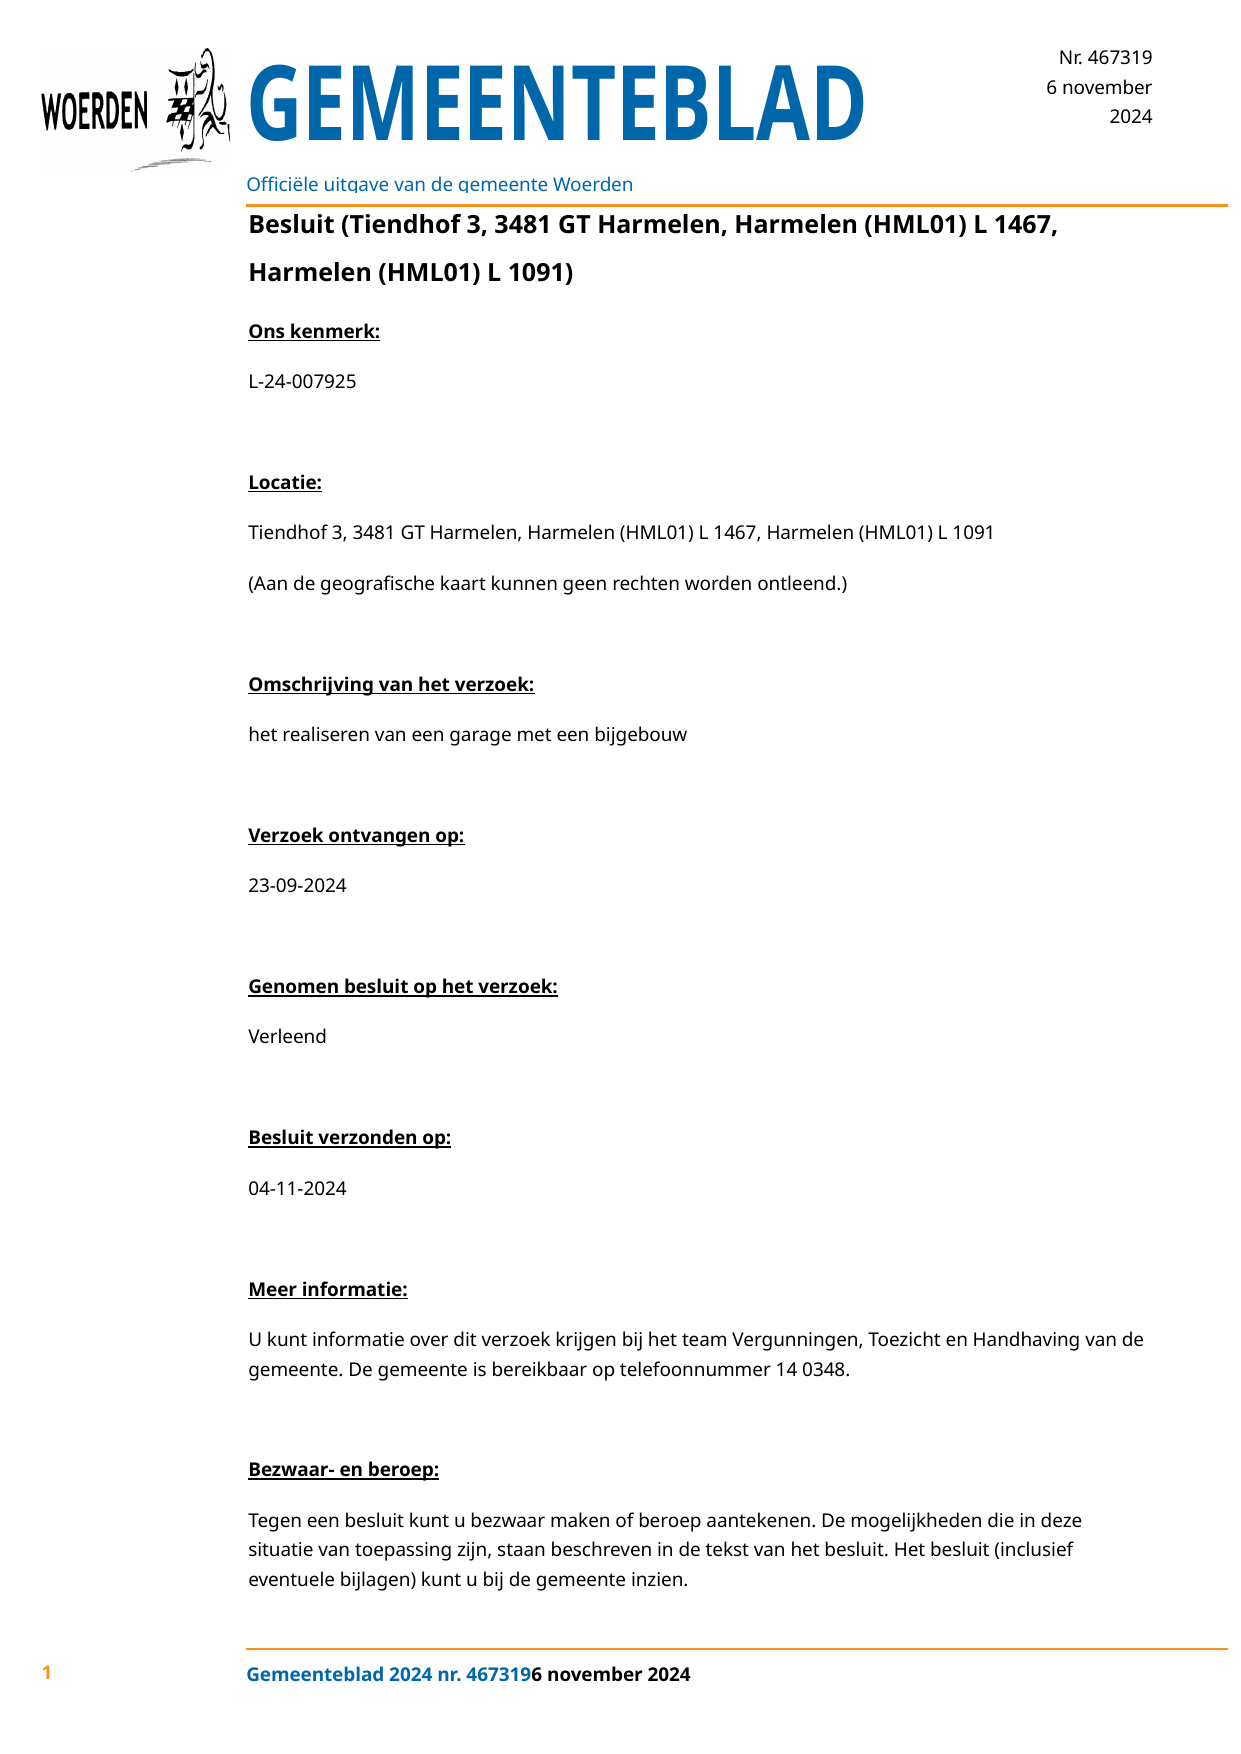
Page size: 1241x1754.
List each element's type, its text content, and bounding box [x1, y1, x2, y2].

text Tegen een besluit kunt u bezwaar maken of beroep aantekenen. De mogelijkheden die in deze situatie van toepassing zijn, staan beschreven in de tekst van het besluit. Het besluit (inclusief eventuele bijlagen) kunt u bij de gemeente inzien. [248, 1507, 1152, 1592]
text 04-11-2024 [248, 1175, 1152, 1201]
text het realiseren van een garage met een bijgebouw [248, 721, 1152, 747]
text Omschrijving van het verzoek: [248, 671, 1152, 697]
text (Aan de geografische kaart kunnen geen rechten worden ontleend.) [248, 570, 1152, 596]
picture [41, 47, 231, 172]
text Locatie: [248, 469, 1152, 495]
text Besluit verzonden op: [248, 1124, 1152, 1150]
text Genomen besluit op het verzoek: [248, 973, 1152, 999]
text Tiendhof 3, 3481 GT Harmelen, Harmelen (HML01) L 1467, Harmelen (HML01) L 1091 [248, 519, 1152, 545]
text Bezwaar- en beroep: [248, 1457, 1152, 1482]
text 23-09-2024 [248, 872, 1152, 898]
text Verzoek ontvangen op: [248, 822, 1152, 848]
text Ons kenmerk: [248, 318, 1152, 344]
text Verleend [248, 1024, 1152, 1049]
text Besluit (Tiendhof 3, 3481 GT Harmelen, Harmelen (HML01) L 1467, Harmelen (HML01) L 1091) [248, 207, 1152, 288]
text L-24-007925 [248, 368, 1152, 394]
text U kunt informatie over dit verzoek krijgen bij het team Vergunningen, Toezicht en Handhaving van de gemeente. De gemeente is bereikbaar op telefoonnummer 14 0348. [248, 1326, 1152, 1382]
text Meer informatie: [248, 1276, 1152, 1302]
